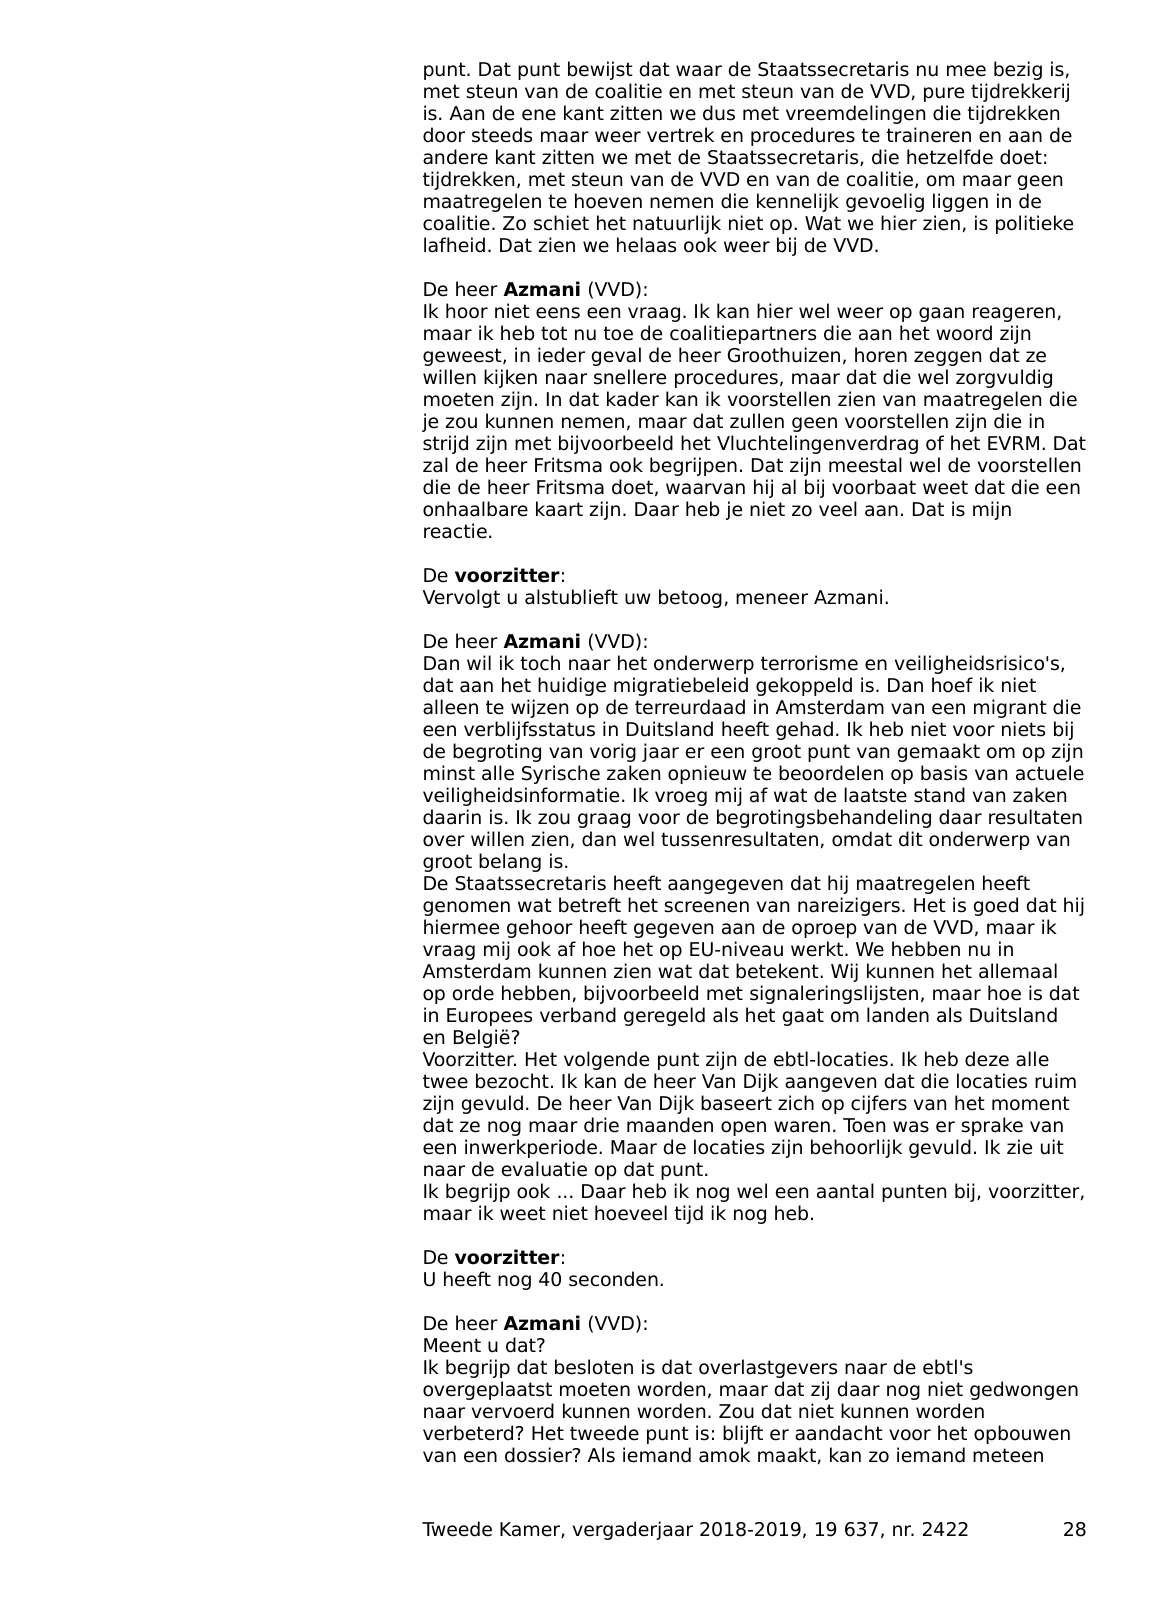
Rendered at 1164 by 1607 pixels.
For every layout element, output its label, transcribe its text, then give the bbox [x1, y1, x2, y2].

text Voorzitter. Het volgende punt zijn de ebtl-locaties. Ik heb deze alle twee bezocht. Ik kan de heer Van Dijk aangeven dat die locaties ruim zijn gevuld. De heer Van Dijk baseert zich op cijfers van het moment dat ze nog maar drie maanden open waren. Toen was er sprake van een inwerkperiode. Maar de locaties zijn behoorlijk gevuld. Ik zie uit naar de evaluatie op dat punt. [422, 1049, 1087, 1181]
text De Staatssecretaris heeft aangegeven dat hij maatregelen heeft genomen wat betreft het screenen van nareizigers. Het is goed dat hij hiermee gehoor heeft gegeven aan de oproep van de VVD, maar ik vraag mij ook af hoe het op EU-niveau werkt. We hebben nu in Amsterdam kunnen zien wat dat betekent. Wij kunnen het allemaal op orde hebben, bijvoorbeeld met signaleringslijsten, maar hoe is dat in Europees verband geregeld als het gaat om landen als Duitsland en België? [422, 873, 1087, 1049]
text Meent u dat? [422, 1335, 1087, 1357]
text De heer Azmani (VVD): [422, 1313, 1087, 1335]
text De heer Azmani (VVD): [422, 279, 1087, 301]
text Ik begrijp ook ... Daar heb ik nog wel een aantal punten bij, voorzitter, maar ik weet niet hoeveel tijd ik nog heb. [422, 1181, 1087, 1224]
text De heer Azmani (VVD): [422, 631, 1087, 653]
text punt. Dat punt bewijst dat waar de Staatssecretaris nu mee bezig is, met steun van de coalitie en met steun van de VVD, pure tijdrekkerij is. Aan de ene kant zitten we dus met vreemdelingen die tijdrekken door steeds maar weer vertrek en procedures te traineren en aan de andere kant zitten we met de Staatssecretaris, die hetzelfde doet: tijdrekken, met steun van de VVD en van de coalitie, om maar geen maatregelen te hoeven nemen die kennelijk gevoelig liggen in de coalitie. Zo schiet het natuurlijk niet op. Wat we hier zien, is politieke lafheid. Dat zien we helaas ook weer bij de VVD. [422, 59, 1087, 257]
text Vervolgt u alstublieft uw betoog, meneer Azmani. [422, 587, 1087, 609]
text De voorzitter: [422, 1247, 1087, 1269]
text Ik begrijp dat besloten is dat overlastgevers naar de ebtl's overgeplaatst moeten worden, maar dat zij daar nog niet gedwongen naar vervoerd kunnen worden. Zou dat niet kunnen worden verbeterd? Het tweede punt is: blijft er aandacht voor het opbouwen van een dossier? Als iemand amok maakt, kan zo iemand meteen [422, 1357, 1087, 1467]
text Ik hoor niet eens een vraag. Ik kan hier wel weer op gaan reageren, maar ik heb tot nu toe de coalitiepartners die aan het woord zijn geweest, in ieder geval de heer Groothuizen, horen zeggen dat ze willen kijken naar snellere procedures, maar dat die wel zorgvuldig moeten zijn. In dat kader kan ik voorstellen zien van maatregelen die je zou kunnen nemen, maar dat zullen geen voorstellen zijn die in strijd zijn met bijvoorbeeld het Vluchtelingenverdrag of het EVRM. Dat zal de heer Fritsma ook begrijpen. Dat zijn meestal wel de voorstellen die de heer Fritsma doet, waarvan hij al bij voorbaat weet dat die een onhaalbare kaart zijn. Daar heb je niet zo veel aan. Dat is mijn reactie. [422, 301, 1087, 543]
text U heeft nog 40 seconden. [422, 1269, 1087, 1291]
text Dan wil ik toch naar het onderwerp terrorisme en veiligheidsrisico's, dat aan het huidige migratiebeleid gekoppeld is. Dan hoef ik niet alleen te wijzen op de terreurdaad in Amsterdam van een migrant die een verblijfsstatus in Duitsland heeft gehad. Ik heb niet voor niets bij de begroting van vorig jaar er een groot punt van gemaakt om op zijn minst alle Syrische zaken opnieuw te beoordelen op basis van actuele veiligheidsinformatie. Ik vroeg mij af wat de laatste stand van zaken daarin is. Ik zou graag voor de begrotingsbehandeling daar resultaten over willen zien, dan wel tussenresultaten, omdat dit onderwerp van groot belang is. [422, 653, 1087, 873]
text De voorzitter: [422, 565, 1087, 587]
